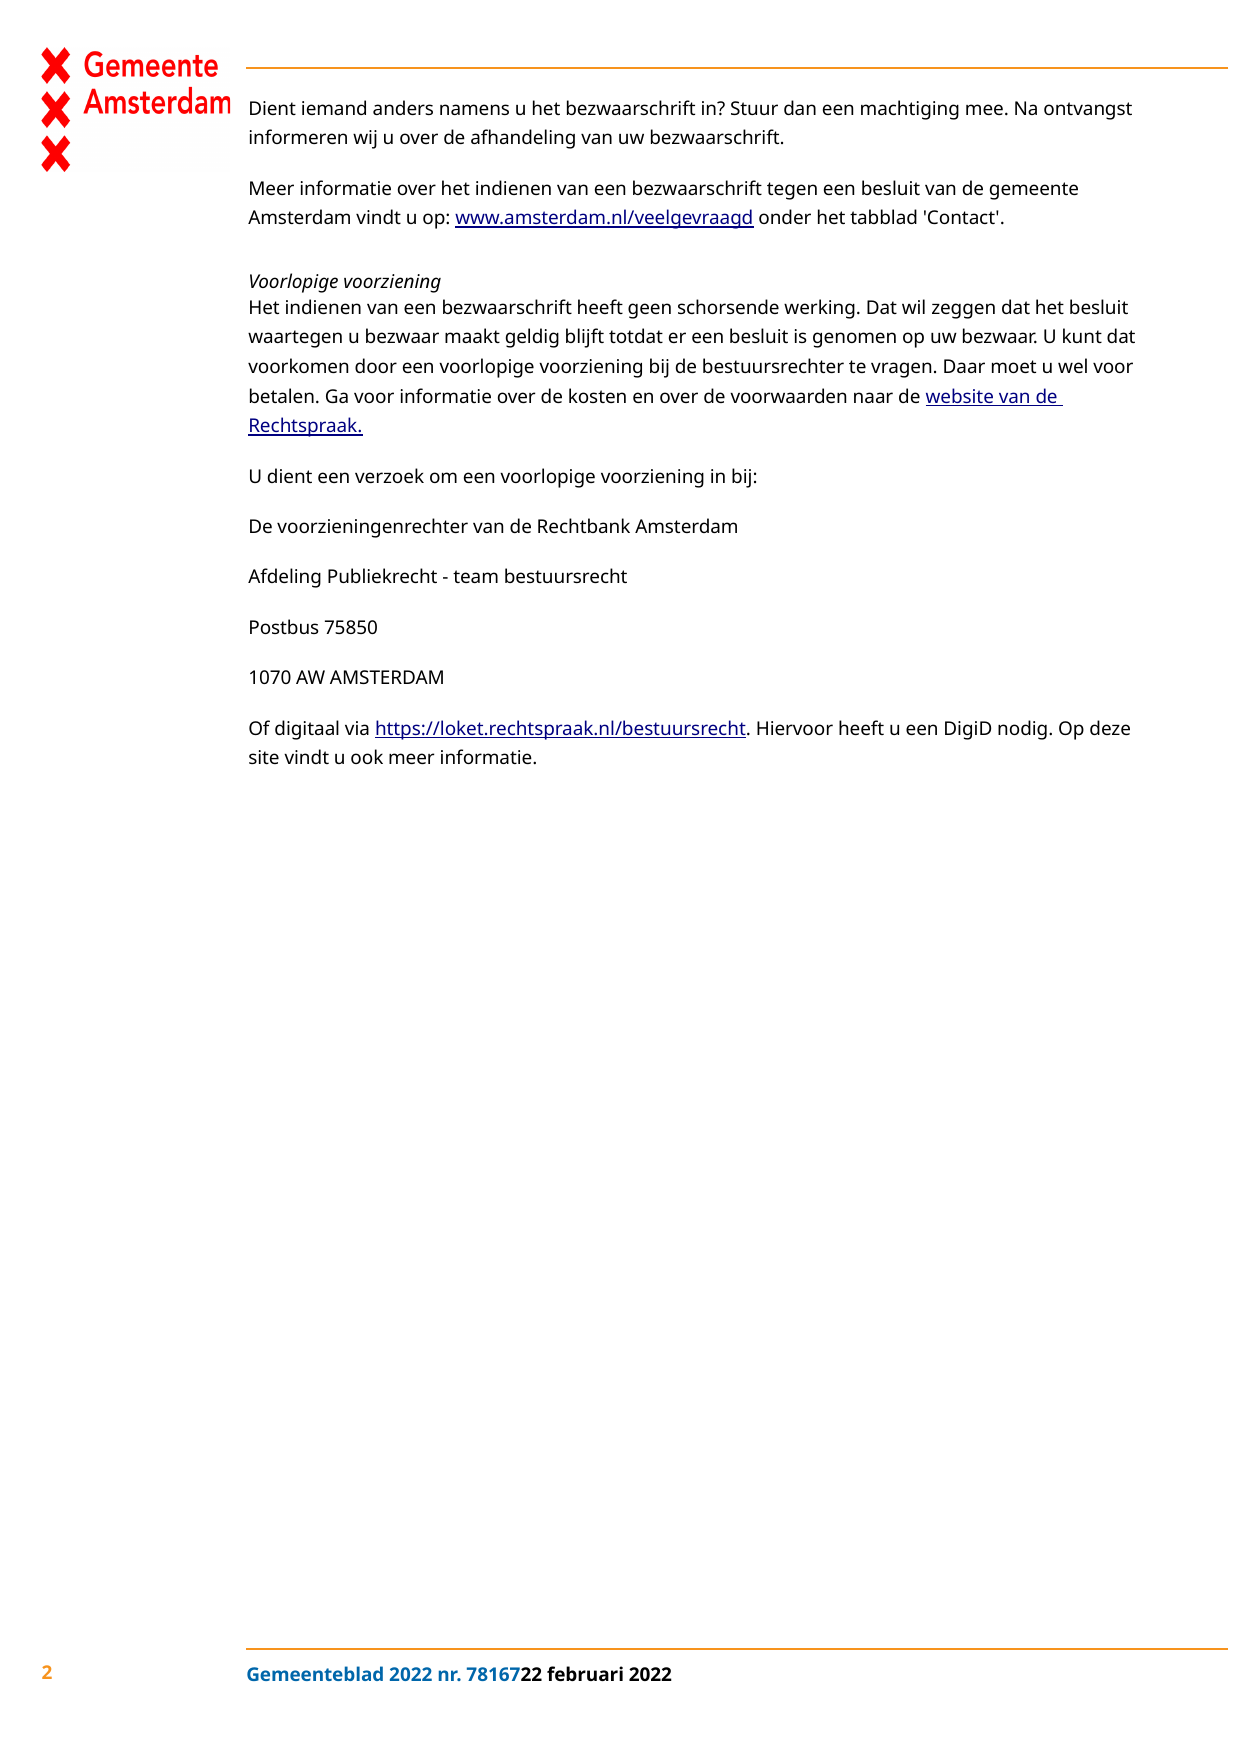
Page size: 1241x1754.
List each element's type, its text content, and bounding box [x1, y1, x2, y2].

text 1070 AW AMSTERDAM [248, 664, 1152, 690]
text Meer informatie over het indienen van een bezwaarschrift tegen een besluit van de gemeente Amsterdam vindt u op: www.amsterdam.nl/veelgevraagd onder het tabblad 'Contact'. [248, 175, 1152, 230]
text Afdeling Publiekrecht - team bestuursrecht [248, 564, 1152, 589]
text De voorzieningenrechter van de Rechtbank Amsterdam [248, 513, 1152, 539]
text Dient iemand anders namens u het bezwaarschrift in? Stuur dan een machtiging mee. Na ontvangst informeren wij u over de afhandeling van uw bezwaarschrift. [248, 95, 1152, 150]
text Voorlopige voorziening [248, 268, 1152, 294]
text Of digitaal via https://loket.rechtspraak.nl/bestuursrecht. Hiervoor heeft u een DigiD nodig. Op deze site vindt u ook meer informatie. [248, 715, 1152, 770]
text U dient een verzoek om een voorlopige voorziening in bij: [248, 463, 1152, 488]
text Postbus 75850 [248, 614, 1152, 640]
picture [41, 47, 231, 172]
text Het indienen van een bezwaarschrift heeft geen schorsende werking. Dat wil zeggen dat het besluit waartegen u bezwaar maakt geldig blijft totdat er een besluit is genomen op uw bezwaar. U kunt dat voorkomen door een voorlopige voorziening bij de bestuursrechter te vragen. Daar moet u wel voor betalen. Ga voor informatie over de kosten en over de voorwaarden naar de website van de Rechtspraak. [248, 294, 1152, 438]
